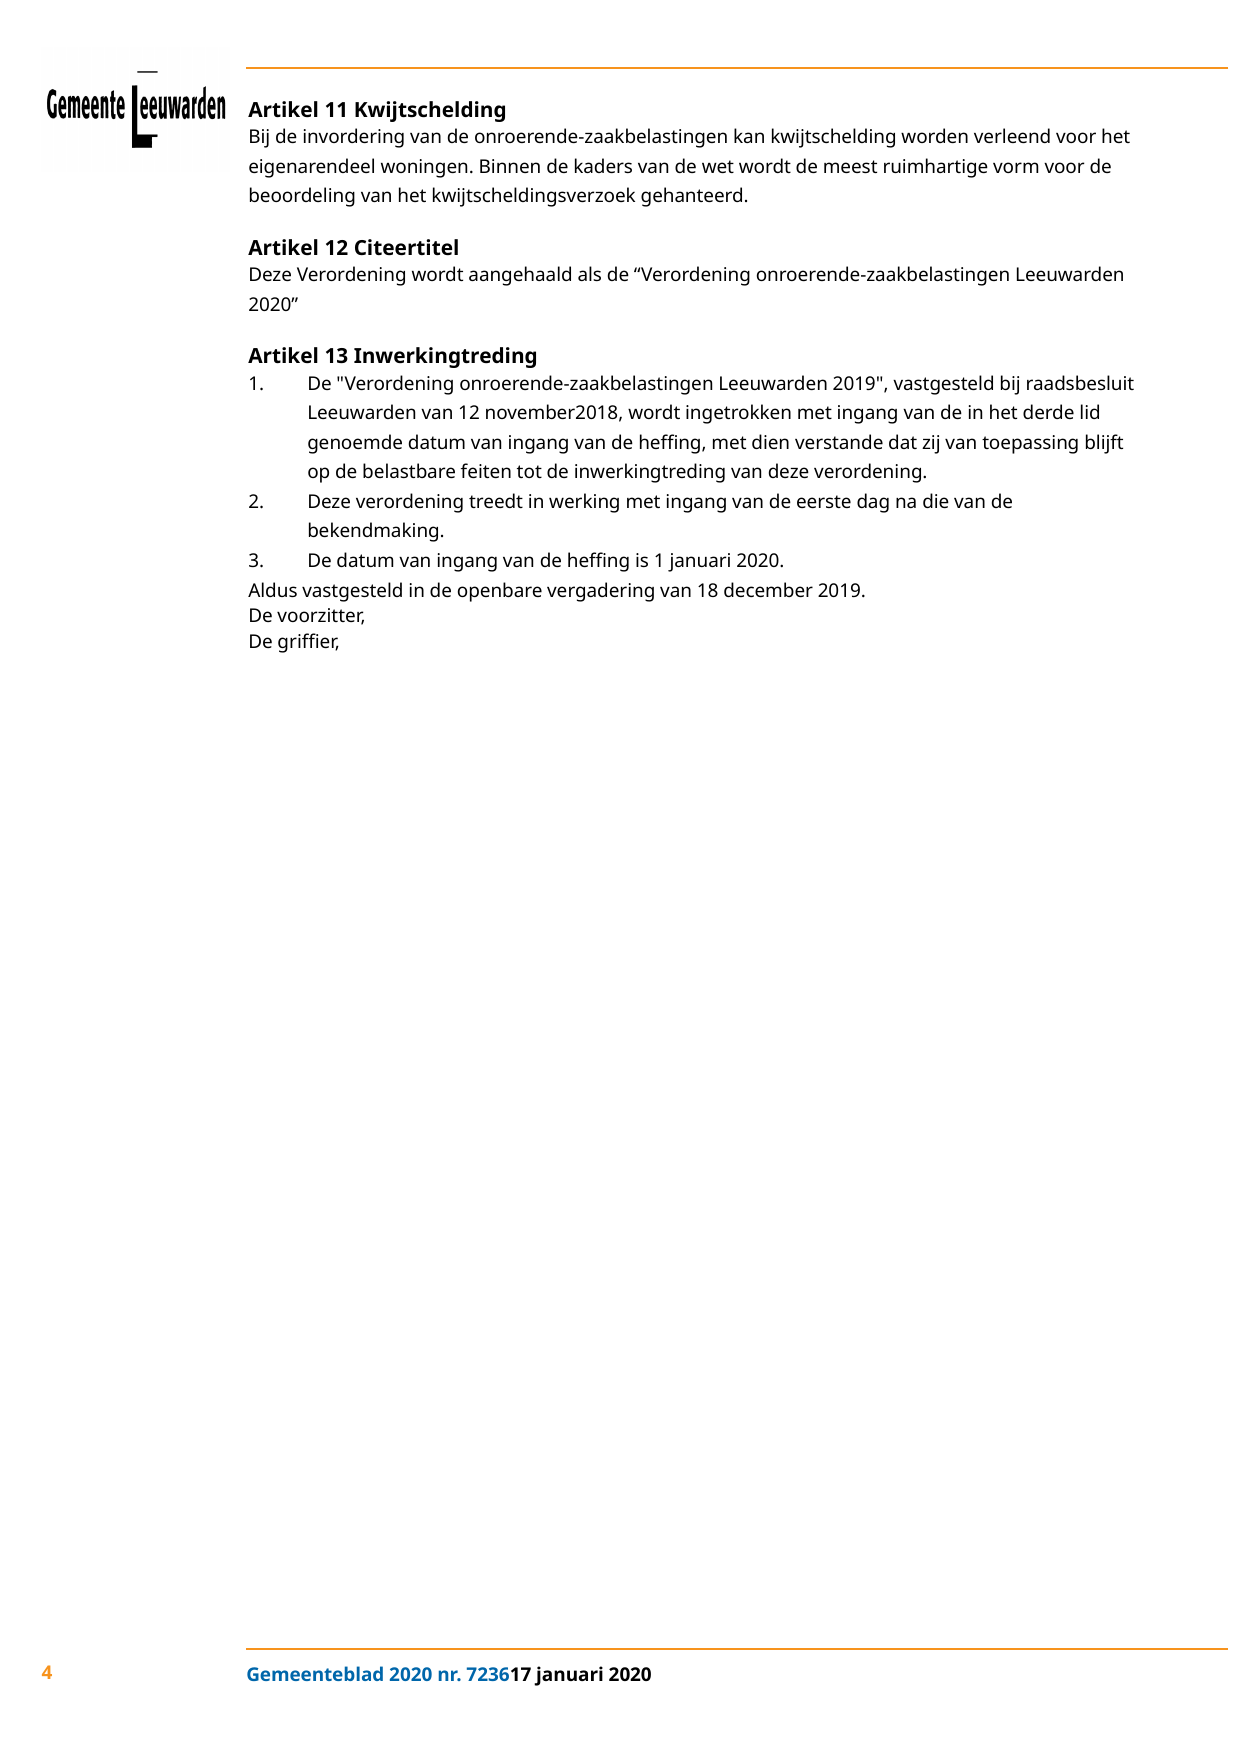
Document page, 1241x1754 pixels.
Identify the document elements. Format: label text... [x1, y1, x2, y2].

list Deze verordening treedt in werking met ingang van de eerste dag na die van de bekendmaking. [248, 488, 1152, 543]
text Artikel 11 Kwijtschelding [248, 95, 1152, 123]
text Aldus vastgesteld in de openbare vergadering van 18 december 2019. [248, 577, 1152, 602]
text Artikel 13 Inwerkingtreding [248, 341, 1152, 370]
text De voorzitter, [248, 602, 1152, 628]
text Bij de invordering van de onroerende-zaakbelastingen kan kwijtschelding worden verleend voor het eigenarendeel woningen. Binnen de kaders van de wet wordt de meest ruimhartige vorm voor de beoordeling van het kwijtscheldingsverzoek gehanteerd. [248, 123, 1152, 208]
list De "Verordening onroerende-zaakbelastingen Leeuwarden 2019", vastgesteld bij raadsbesluit Leeuwarden van 12 november2018, wordt ingetrokken met ingang van de in het derde lid genoemde datum van ingang van de heffing, met dien verstande dat zij van toepassing blijft op de belastbare feiten tot de inwerkingtreding van deze verordening. [248, 370, 1152, 484]
text De griffier, [248, 628, 1152, 654]
text Deze Verordening wordt aangehaald als de “Verordening onroerende-zaakbelastingen Leeuwarden 2020” [248, 261, 1152, 317]
list De datum van ingang van de heffing is 1 januari 2020. [248, 547, 1152, 573]
text Artikel 12 Citeertitel [248, 233, 1152, 261]
picture [41, 47, 231, 172]
